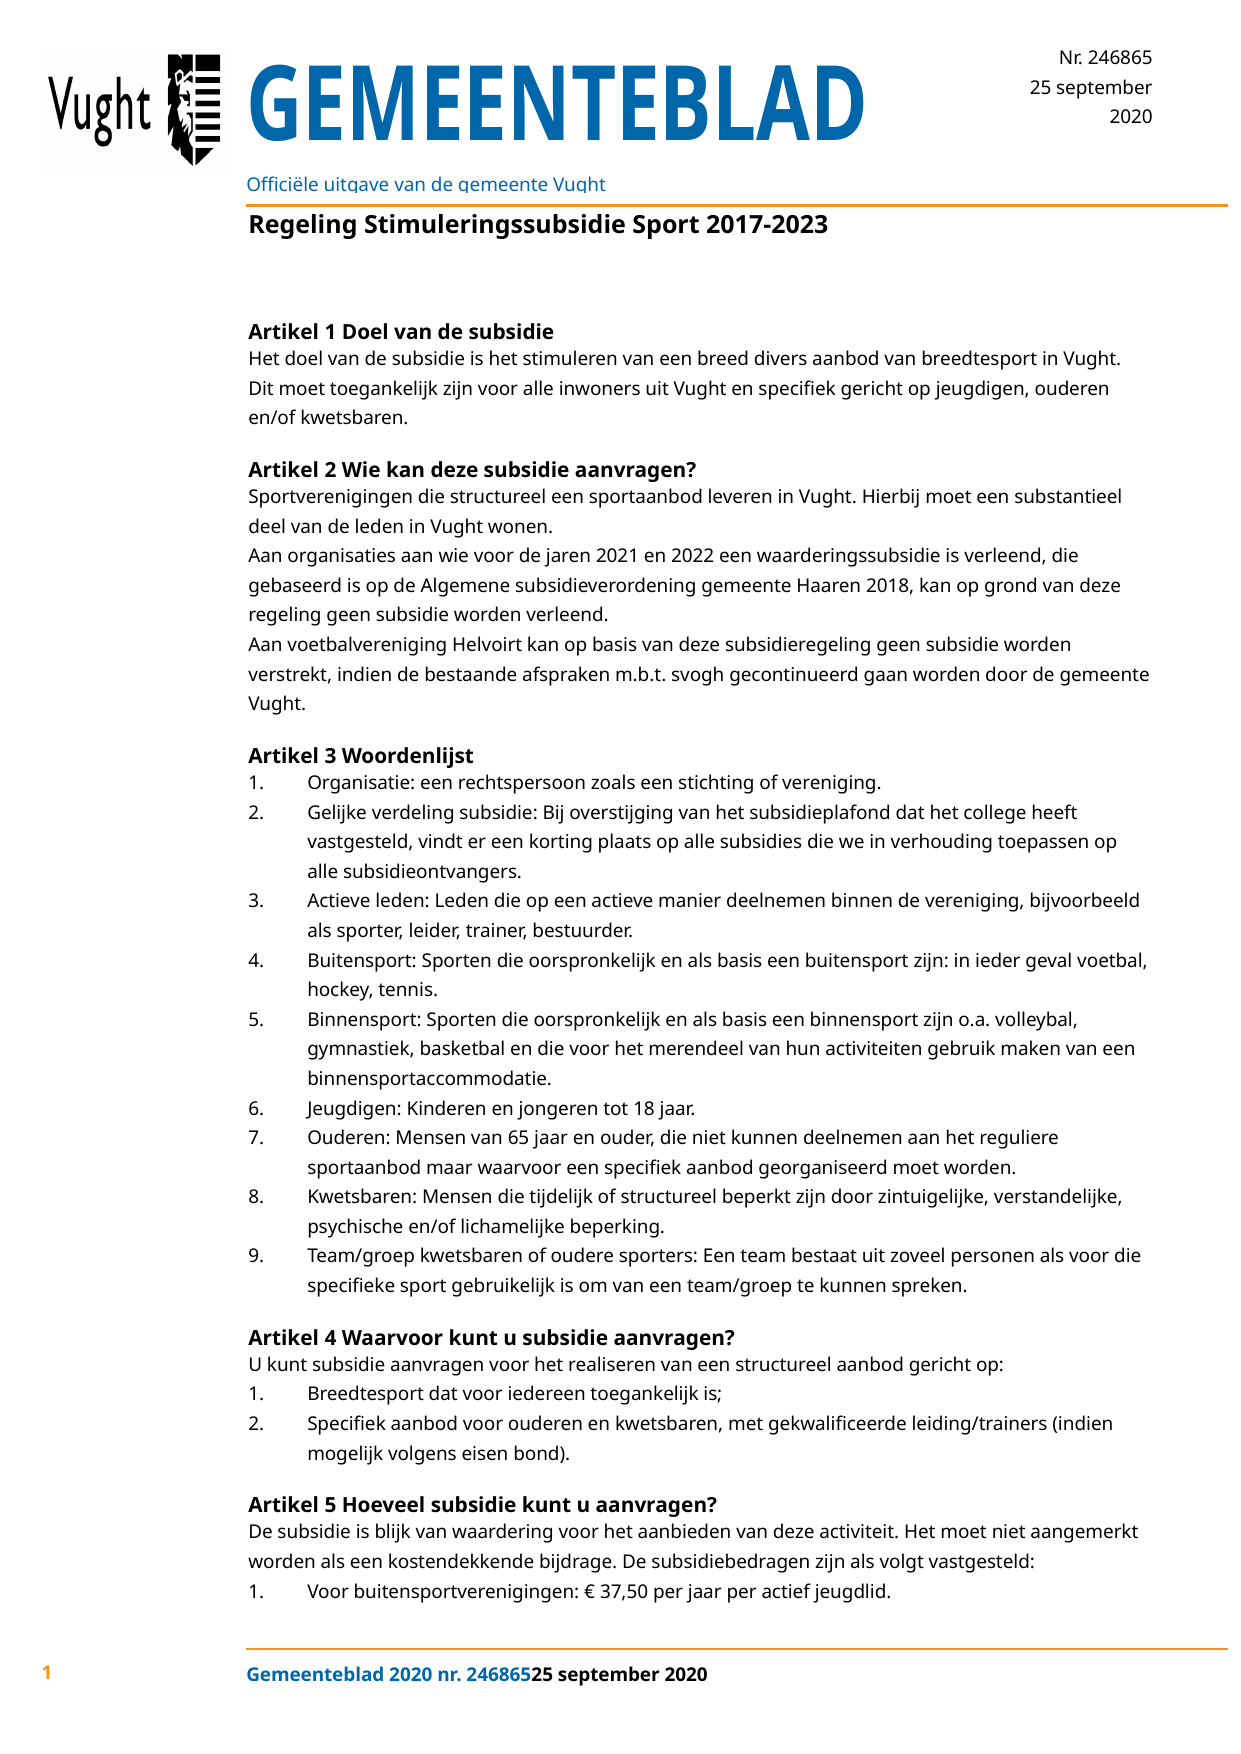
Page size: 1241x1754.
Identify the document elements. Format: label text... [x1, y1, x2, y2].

list Organisatie: een rechtspersoon zoals een stichting of vereniging. [248, 769, 1152, 795]
text De subsidie is blijk van waardering voor het aanbieden van deze activiteit. Het moet niet aangemerkt worden als een kostendekkende bijdrage. De subsidiebedragen zijn als volgt vastgesteld: [248, 1519, 1152, 1574]
text Artikel 2 Wie kan deze subsidie aanvragen? [248, 455, 1152, 483]
text Aan organisaties aan wie voor de jaren 2021 en 2022 een waarderingssubsidie is verleend, die gebaseerd is op de Algemene subsidieverordening gemeente Haaren 2018, kan op grond van deze regeling geen subsidie worden verleend. [248, 542, 1152, 627]
list Gelijke verdeling subsidie: Bij overstijging van het subsidieplafond dat het college heeft vastgesteld, vindt er een korting plaats op alle subsidies die we in verhouding toepassen op alle subsidieontvangers. [248, 799, 1152, 884]
list Ouderen: Mensen van 65 jaar en ouder, die niet kunnen deelnemen aan het reguliere sportaanbod maar waarvoor een specifiek aanbod georganiseerd moet worden. [248, 1124, 1152, 1179]
text Artikel 1 Doel van de subsidie [248, 317, 1152, 345]
text Regeling Stimuleringssubsidie Sport 2017-2023 [248, 207, 1152, 241]
list Voor buitensportverenigingen: € 37,50 per jaar per actief jeugdlid. [248, 1578, 1152, 1603]
text U kunt subsidie aanvragen voor het realiseren van een structureel aanbod gericht op: [248, 1351, 1152, 1377]
list Buitensport: Sporten die oorspronkelijk en als basis een buitensport zijn: in ieder geval voetbal, hockey, tennis. [248, 947, 1152, 1002]
picture [41, 47, 231, 172]
text Artikel 3 Woordenlijst [248, 741, 1152, 769]
text Artikel 5 Hoeveel subsidie kunt u aanvragen? [248, 1490, 1152, 1519]
text Aan voetbalvereniging Helvoirt kan op basis van deze subsidieregeling geen subsidie worden verstrekt, indien de bestaande afspraken m.b.t. svogh gecontinueerd gaan worden door de gemeente Vught. [248, 631, 1152, 716]
list Breedtesport dat voor iedereen toegankelijk is; [248, 1381, 1152, 1406]
list Jeugdigen: Kinderen en jongeren tot 18 jaar. [248, 1095, 1152, 1120]
list Kwetsbaren: Mensen die tijdelijk of structureel beperkt zijn door zintuigelijke, verstandelijke, psychische en/of lichamelijke beperking. [248, 1183, 1152, 1239]
text Artikel 4 Waarvoor kunt u subsidie aanvragen? [248, 1323, 1152, 1351]
list Specifiek aanbod voor ouderen en kwetsbaren, met gekwalificeerde leiding/trainers (indien mogelijk volgens eisen bond). [248, 1410, 1152, 1466]
list Binnensport: Sporten die oorspronkelijk en als basis een binnensport zijn o.a. volleybal, gymnastiek, basketbal en die voor het merendeel van hun activiteiten gebruik maken van een binnensportaccommodatie. [248, 1006, 1152, 1091]
text Het doel van de subsidie is het stimuleren van een breed divers aanbod van breedtesport in Vught. Dit moet toegankelijk zijn voor alle inwoners uit Vught en specifiek gericht op jeugdigen, ouderen en/of kwetsbaren. [248, 345, 1152, 430]
list Team/groep kwetsbaren of oudere sporters: Een team bestaat uit zoveel personen als voor die specifieke sport gebruikelijk is om van een team/groep te kunnen spreken. [248, 1243, 1152, 1298]
list Actieve leden: Leden die op een actieve manier deelnemen binnen de vereniging, bijvoorbeeld als sporter, leider, trainer, bestuurder. [248, 888, 1152, 943]
text Sportverenigingen die structureel een sportaanbod leveren in Vught. Hierbij moet een substantieel deel van de leden in Vught wonen. [248, 483, 1152, 539]
